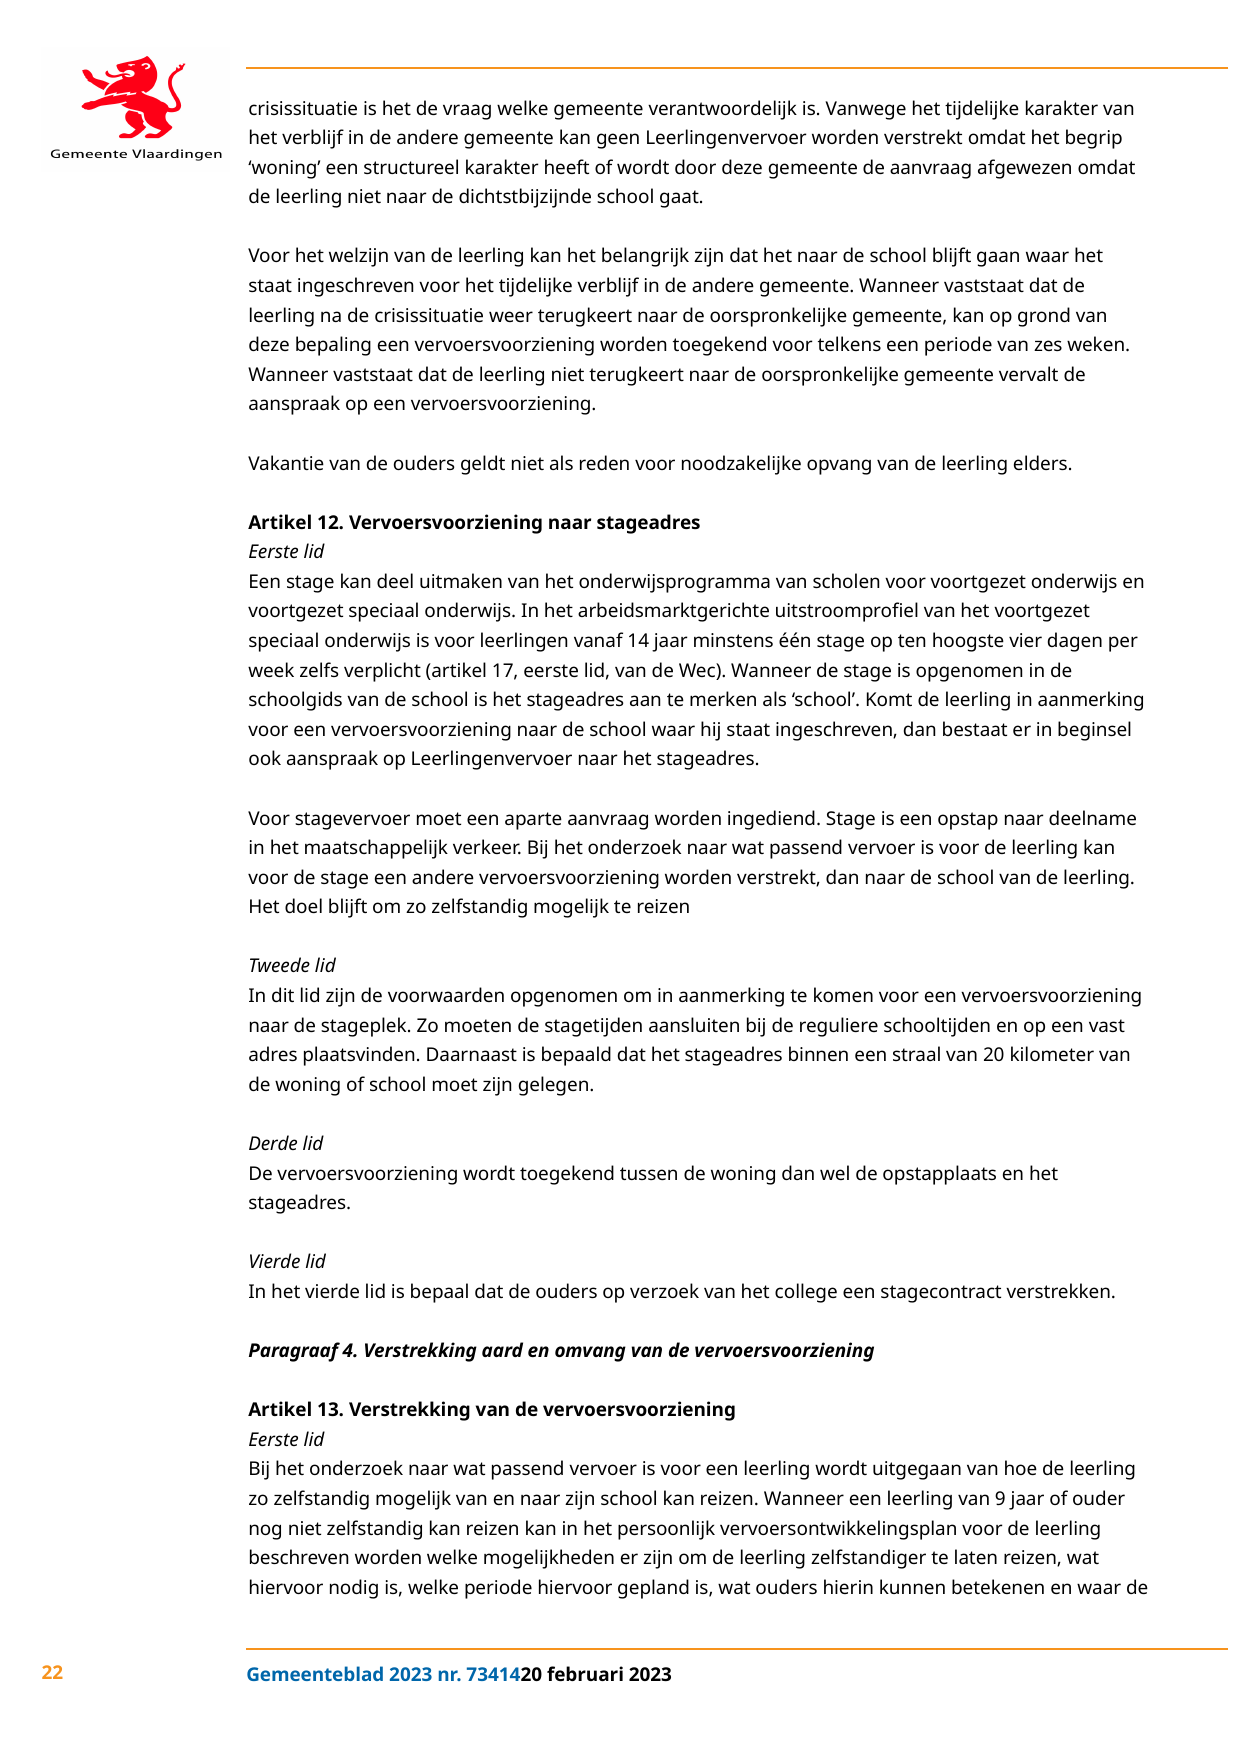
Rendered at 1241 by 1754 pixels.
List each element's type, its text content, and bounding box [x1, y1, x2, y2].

text Bij het onderzoek naar wat passend vervoer is voor een leerling wordt uitgegaan van hoe de leerling zo zelfstandig mogelijk van en naar zijn school kan reizen. Wanneer een leerling van 9 jaar of ouder nog niet zelfstandig kan reizen kan in het persoonlijk vervoersontwikkelingsplan voor de leerling beschreven worden welke mogelijkheden er zijn om de leerling zelfstandiger te laten reizen, wat hiervoor nodig is, welke periode hiervoor gepland is, wat ouders hierin kunnen betekenen en waar de [248, 1456, 1152, 1600]
text Tweede lid [248, 953, 1152, 978]
text Voor stagevervoer moet een aparte aanvraag worden ingediend. Stage is een opstap naar deelname in het maatschappelijk verkeer. Bij het onderzoek naar wat passend vervoer is voor de leerling kan voor de stage een andere vervoersvoorziening worden verstrekt, dan naar de school van de leerling. Het doel blijft om zo zelfstandig mogelijk te reizen [248, 805, 1152, 919]
text Artikel 12. Vervoersvoorziening naar stageadres [248, 509, 1152, 535]
text Artikel 13. Verstrekking van de vervoersvoorziening [248, 1396, 1152, 1422]
text Vakantie van de ouders geldt niet als reden voor noodzakelijke opvang van de leerling elders. [248, 450, 1152, 476]
picture [41, 47, 231, 172]
text Eerste lid [248, 538, 1152, 564]
text Paragraaf 4. Verstrekking aard en omvang van de vervoersvoorziening [248, 1337, 1152, 1363]
text In het vierde lid is bepaal dat de ouders op verzoek van het college een stagecontract verstrekken. [248, 1278, 1152, 1304]
text Derde lid [248, 1130, 1152, 1156]
text crisissituatie is het de vraag welke gemeente verantwoordelijk is. Vanwege het tijdelijke karakter van het verblijf in de andere gemeente kan geen Leerlingenvervoer worden verstrekt omdat het begrip ‘woning’ een structureel karakter heeft of wordt door deze gemeente de aanvraag afgewezen omdat de leerling niet naar de dichtstbijzijnde school gaat. [248, 95, 1152, 209]
text De vervoersvoorziening wordt toegekend tussen de woning dan wel de opstapplaats en het stageadres. [248, 1160, 1152, 1215]
text Voor het welzijn van de leerling kan het belangrijk zijn dat het naar de school blijft gaan waar het staat ingeschreven voor het tijdelijke verblijf in de andere gemeente. Wanneer vaststaat dat de leerling na de crisissituatie weer terugkeert naar de oorspronkelijke gemeente, kan op grond van deze bepaling een vervoersvoorziening worden toegekend voor telkens een periode van zes weken. Wanneer vaststaat dat de leerling niet terugkeert naar de oorspronkelijke gemeente vervalt de aanspraak op een vervoersvoorziening. [248, 243, 1152, 416]
text Een stage kan deel uitmaken van het onderwijsprogramma van scholen voor voortgezet onderwijs en voortgezet speciaal onderwijs. In het arbeidsmarktgerichte uitstroomprofiel van het voortgezet speciaal onderwijs is voor leerlingen vanaf 14 jaar minstens één stage op ten hoogste vier dagen per week zelfs verplicht (artikel 17, eerste lid, van de Wec). Wanneer de stage is opgenomen in de schoolgids van de school is het stageadres aan te merken als ‘school’. Komt de leerling in aanmerking voor een vervoersvoorziening naar de school waar hij staat ingeschreven, dan bestaat er in beginsel ook aanspraak op Leerlingenvervoer naar het stageadres. [248, 568, 1152, 771]
text Eerste lid [248, 1426, 1152, 1452]
text Vierde lid [248, 1248, 1152, 1274]
text In dit lid zijn de voorwaarden opgenomen om in aanmerking te komen voor een vervoersvoorziening naar de stageplek. Zo moeten de stagetijden aansluiten bij de reguliere schooltijden en op een vast adres plaatsvinden. Daarnaast is bepaald dat het stageadres binnen een straal van 20 kilometer van de woning of school moet zijn gelegen. [248, 982, 1152, 1097]
